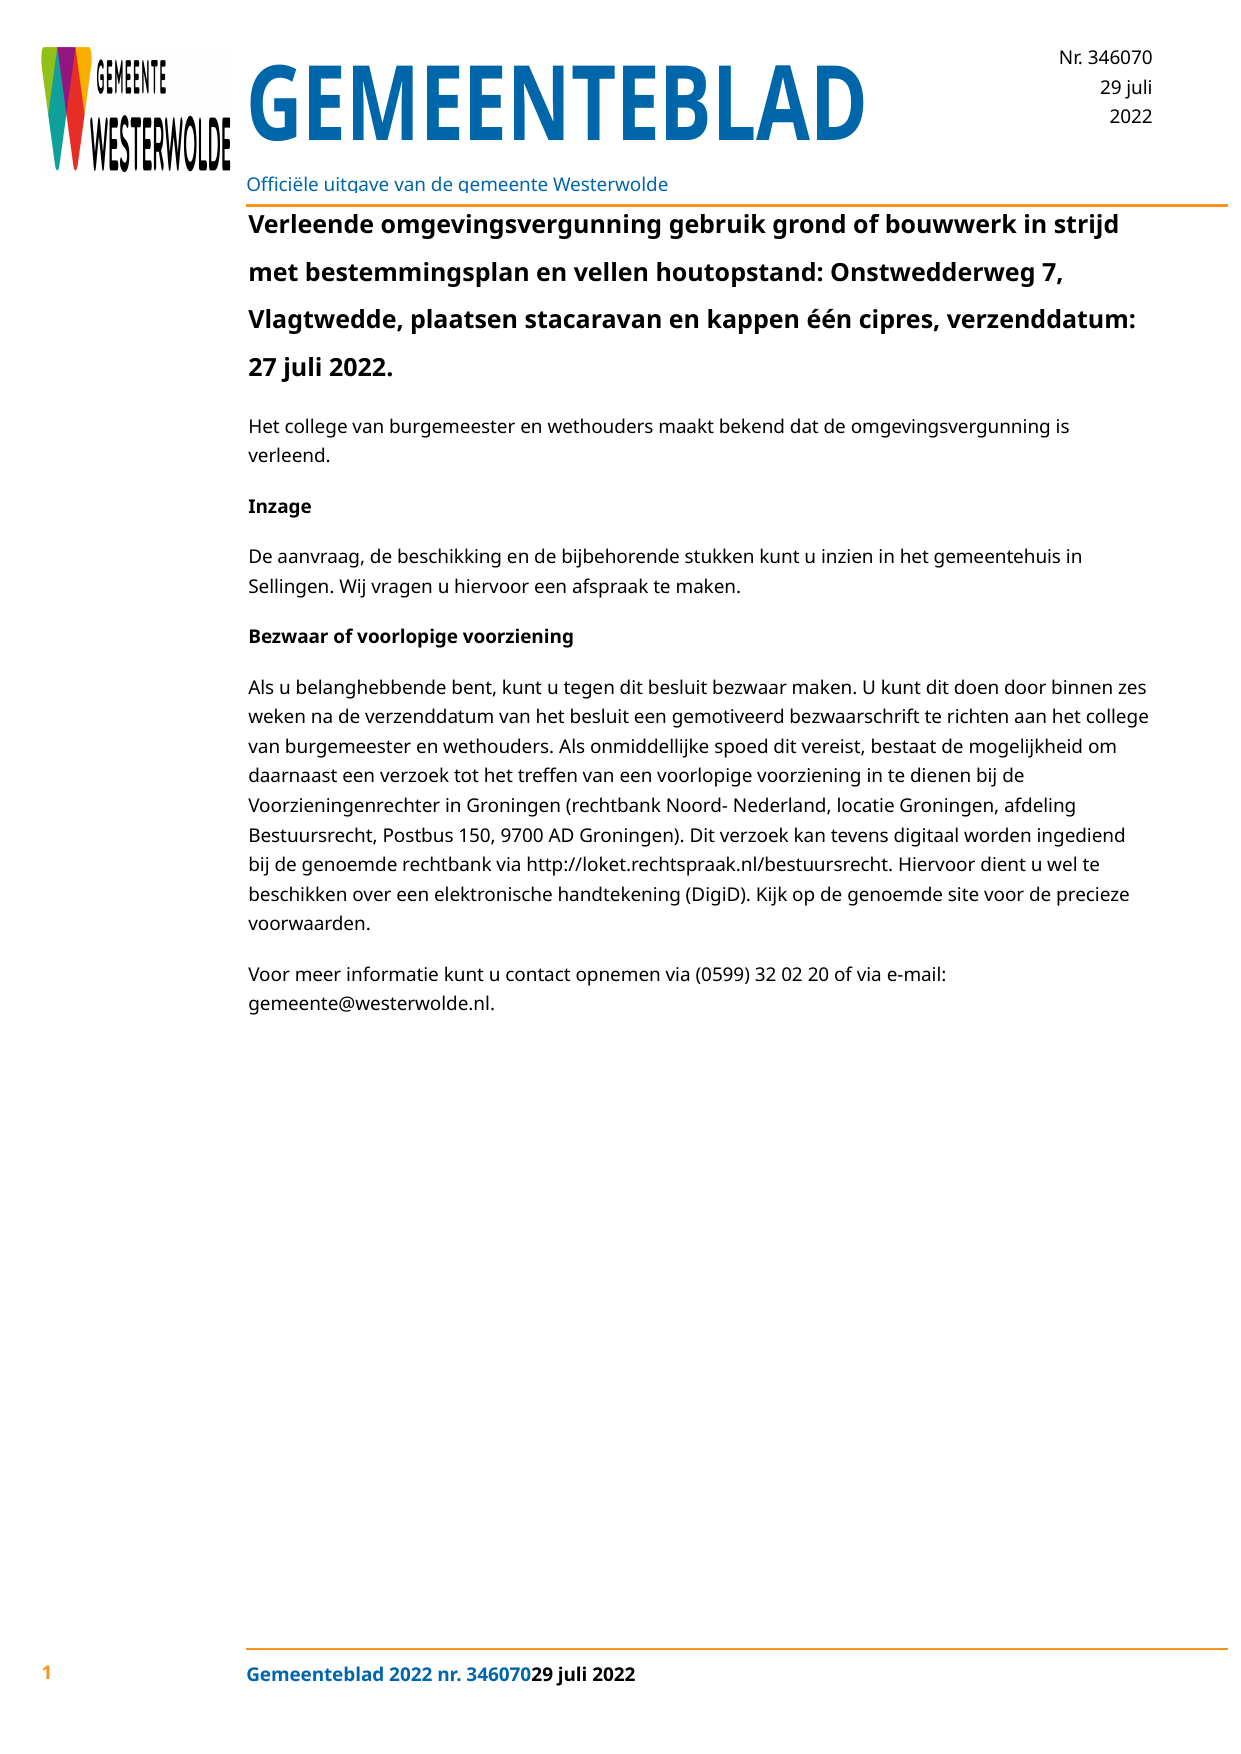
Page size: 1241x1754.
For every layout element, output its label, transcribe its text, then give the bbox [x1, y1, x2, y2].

text De aanvraag, de beschikking en de bijbehorende stukken kunt u inzien in het gemeentehuis in Sellingen. Wij vragen u hiervoor een afspraak te maken. [248, 543, 1152, 599]
text Bezwaar of voorlopige voorziening [248, 623, 1152, 649]
text Voor meer informatie kunt u contact opnemen via (0599) 32 02 20 of via e-mail: gemeente@westerwolde.nl. [248, 961, 1152, 1016]
text Het college van burgemeester en wethouders maakt bekend dat de omgevingsvergunning is verleend. [248, 413, 1152, 468]
text Inzage [248, 493, 1152, 519]
picture [41, 47, 231, 172]
text Verleende omgevingsvergunning gebruik grond of bouwwerk in strijd met bestemmingsplan en vellen houtopstand: Onstwedderweg 7, Vlagtwedde, plaatsen stacaravan en kappen één cipres, verzenddatum: 27 juli 2022. [248, 207, 1152, 384]
text Als u belanghebbende bent, kunt u tegen dit besluit bezwaar maken. U kunt dit doen door binnen zes weken na de verzenddatum van het besluit een gemotiveerd bezwaarschrift te richten aan het college van burgemeester en wethouders. Als onmiddellijke spoed dit vereist, bestaat de mogelijkheid om daarnaast een verzoek tot het treffen van een voorlopige voorziening in te dienen bij de Voorzieningenrechter in Groningen (rechtbank Noord- Nederland, locatie Groningen, afdeling Bestuursrecht, Postbus 150, 9700 AD Groningen). Dit verzoek kan tevens digitaal worden ingediend bij de genoemde rechtbank via http://loket.rechtspraak.nl/bestuursrecht. Hiervoor dient u wel te beschikken over een elektronische handtekening (DigiD). Kijk op de genoemde site voor de precieze voorwaarden. [248, 674, 1152, 936]
